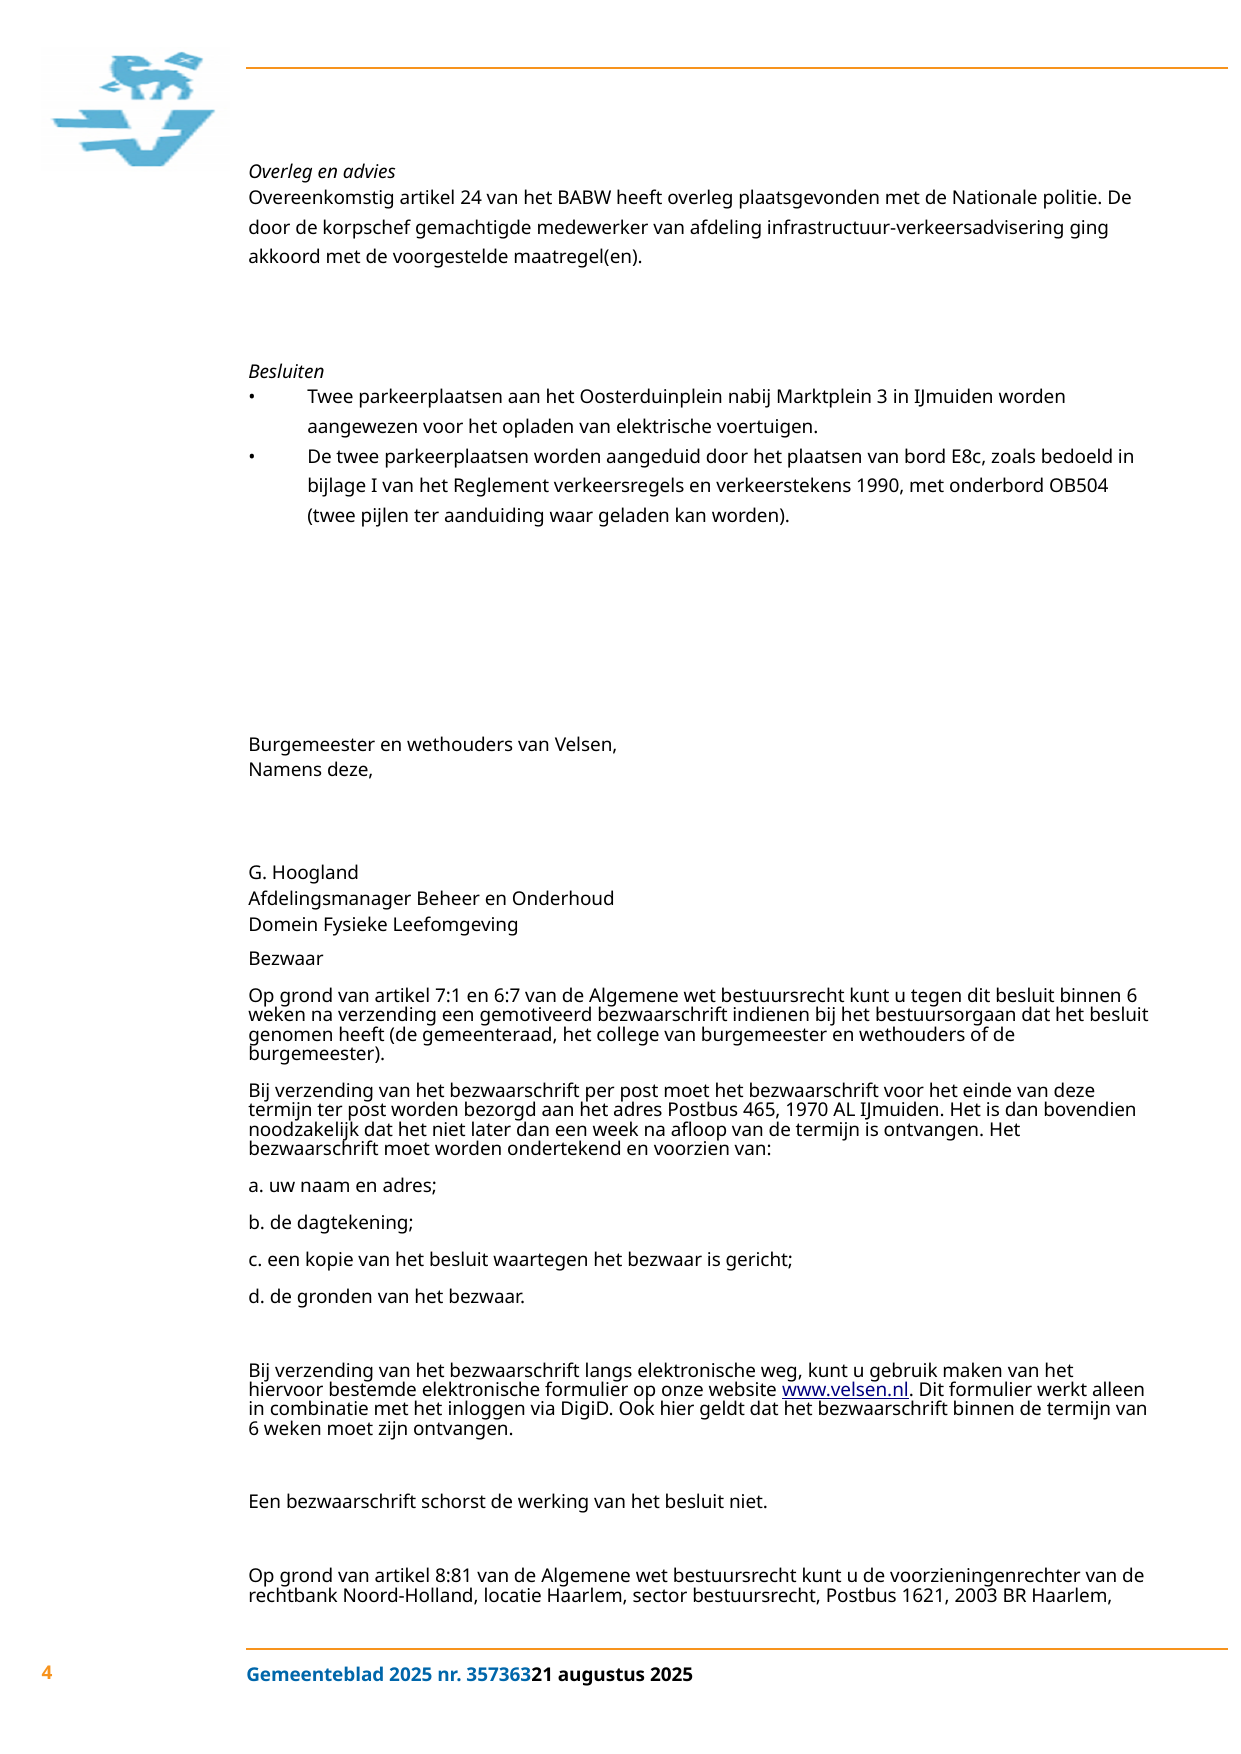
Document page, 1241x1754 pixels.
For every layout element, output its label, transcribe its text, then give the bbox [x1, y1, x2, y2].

text Namens deze, [248, 756, 1152, 782]
text Afdelingsmanager Beheer en Onderhoud [248, 885, 1152, 911]
text Overeenkomstig artikel 24 van het BABW heeft overleg plaatsgevonden met de Nationale politie. De door de korpschef gemachtigde medewerker van afdeling infrastructuur-verkeersadvisering ging akkoord met de voorgestelde maatregel(en). [248, 184, 1152, 269]
text Burgemeester en wethouders van Velsen, [248, 731, 1152, 756]
text Overleg en advies [248, 159, 1152, 184]
picture [41, 47, 231, 172]
list De twee parkeerplaatsen worden aangeduid door het plaatsen van bord E8c, zoals bedoeld in bijlage I van het Reglement verkeersregels en verkeerstekens 1990, met onderbord OB504 (twee pijlen ter aanduiding waar geladen kan worden). [248, 443, 1152, 528]
list Twee parkeerplaatsen aan het Oosterduinplein nabij Marktplein 3 in IJmuiden worden aangewezen voor het opladen van elektrische voertuigen. [248, 384, 1152, 439]
text Op grond van artikel 8:81 van de Algemene wet bestuursrecht kunt u de voorzieningenrechter van de rechtbank Noord-Holland, locatie Haarlem, sector bestuursrecht, Postbus 1621, 2003 BR Haarlem, [248, 1567, 1152, 1606]
text b. de dagtekening; [248, 1214, 1152, 1233]
text d. de gronden van het bezwaar. [248, 1288, 1152, 1307]
text Op grond van artikel 7:1 en 6:7 van de Algemene wet bestuursrecht kunt u tegen dit besluit binnen 6 weken na verzending een gemotiveerd bezwaarschrift indienen bij het bestuursorgaan dat het besluit genomen heeft (de gemeenteraad, het college van burgemeester en wethouders of de burgemeester). [248, 987, 1152, 1064]
text Besluiten [248, 358, 1152, 384]
text Domein Fysieke Leefomgeving [248, 911, 1152, 937]
text Bezwaar [248, 950, 1152, 969]
text G. Hoogland [248, 859, 1152, 885]
text a. uw naam en adres; [248, 1177, 1152, 1196]
text Een bezwaarschrift schorst de werking van het besluit niet. [248, 1493, 1152, 1513]
text Bij verzending van het bezwaarschrift per post moet het bezwaarschrift voor het einde van deze termijn ter post worden bezorgd aan het adres Postbus 465, 1970 AL IJmuiden. Het is dan bovendien noodzakelijk dat het niet later dan een week na afloop van de termijn is ontvangen. Het bezwaarschrift moet worden ondertekend en voorzien van: [248, 1082, 1152, 1159]
text c. een kopie van het besluit waartegen het bezwaar is gericht; [248, 1251, 1152, 1270]
text Bij verzending van het bezwaarschrift langs elektronische weg, kunt u gebruik maken van het hiervoor bestemde elektronische formulier op onze website www.velsen.nl. Dit formulier werkt alleen in combinatie met het inloggen via DigiD. Ook hier geldt dat het bezwaarschrift binnen de termijn van 6 weken moet zijn ontvangen. [248, 1362, 1152, 1439]
